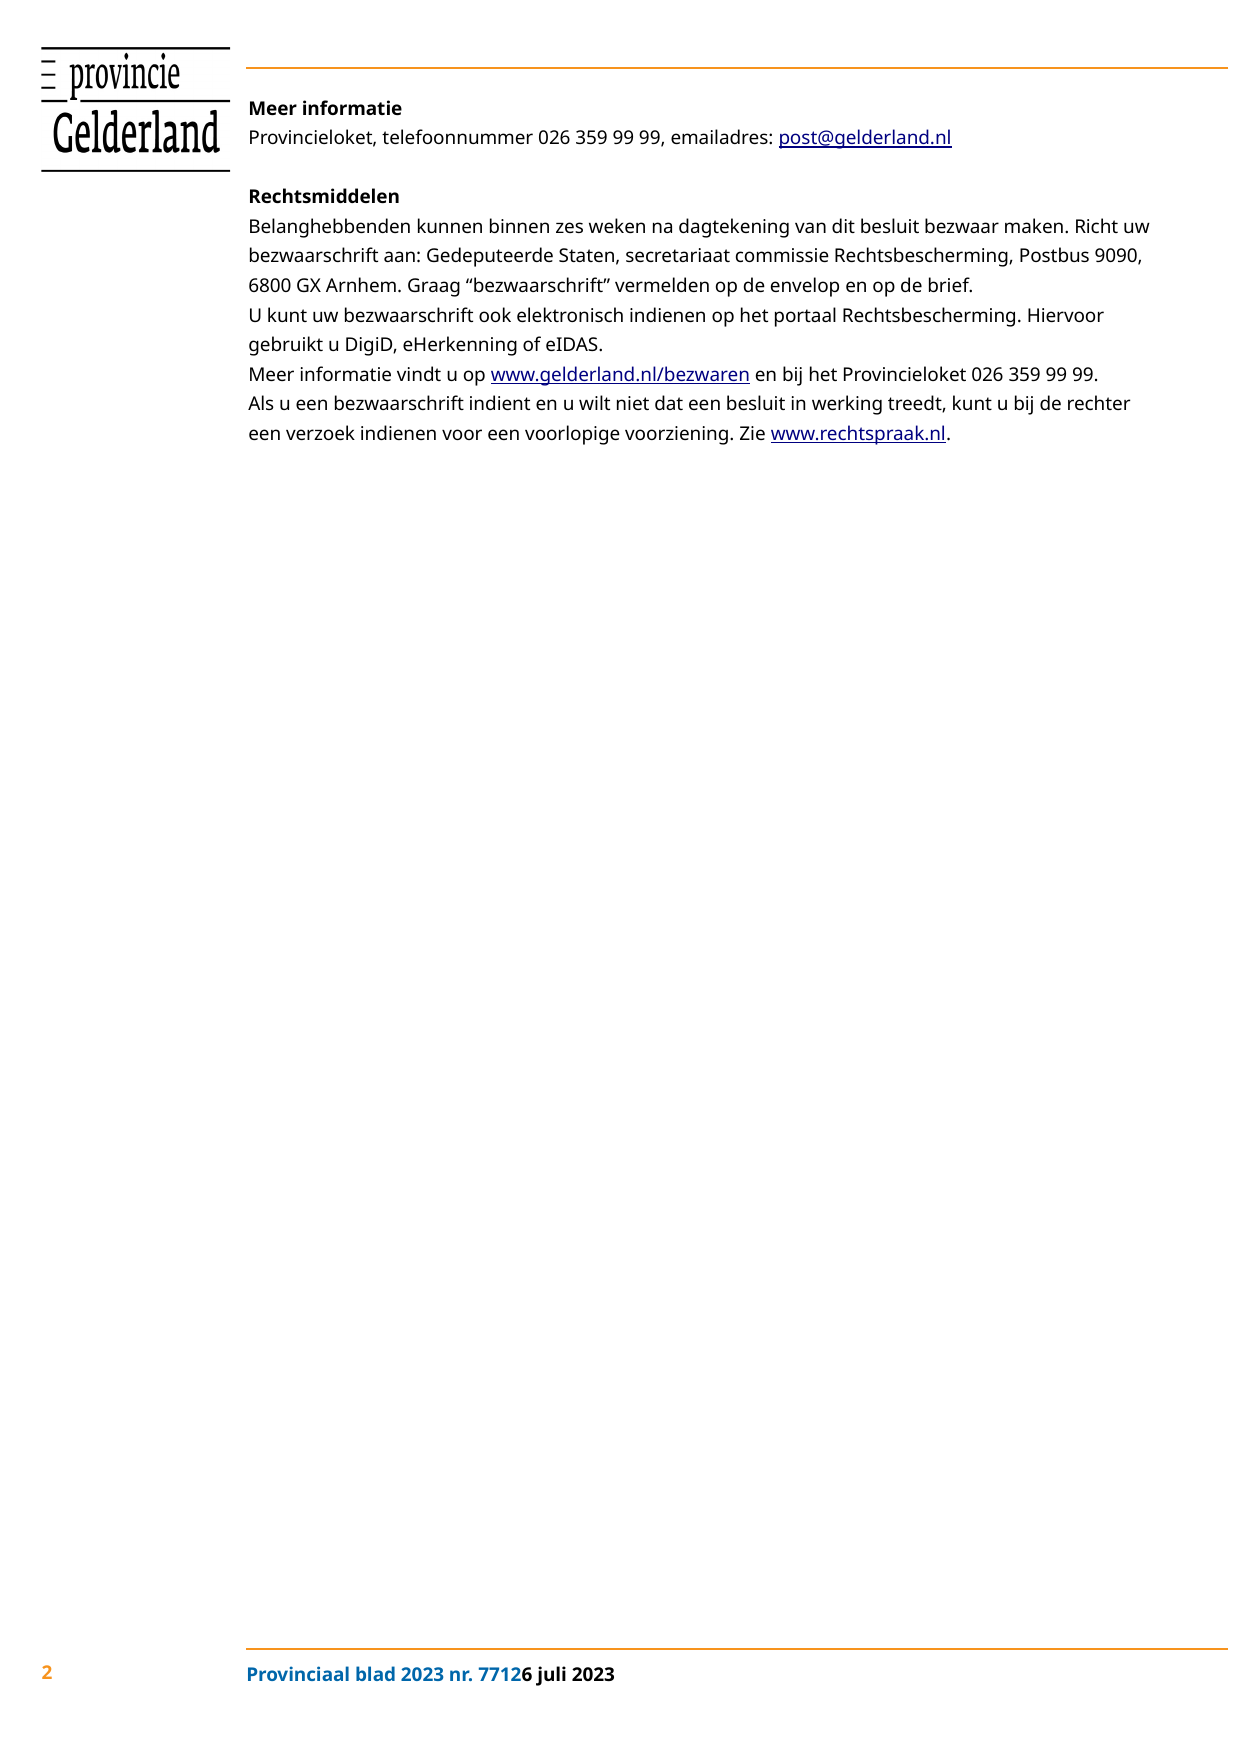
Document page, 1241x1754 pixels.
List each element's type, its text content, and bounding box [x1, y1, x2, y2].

text Rechtsmiddelen [248, 183, 1152, 209]
text Belanghebbenden kunnen binnen zes weken na dagtekening van dit besluit bezwaar maken. Richt uw bezwaarschrift aan: Gedeputeerde Staten, secretariaat commissie Rechtsbescherming, Postbus 9090, 6800 GX Arnhem. Graag “bezwaarschrift” vermelden op de envelop en op de brief. [248, 213, 1152, 298]
text Provincieloket, telefoonnummer 026 359 99 99, emailadres: post@gelderland.nl [248, 124, 1152, 150]
text U kunt uw bezwaarschrift ook elektronisch indienen op het portaal Rechtsbescherming. Hiervoor gebruikt u DigiD, eHerkenning of eIDAS. [248, 302, 1152, 357]
picture [41, 47, 231, 172]
text Meer informatie [248, 95, 1152, 121]
text Als u een bezwaarschrift indient en u wilt niet dat een besluit in werking treedt, kunt u bij de rechter een verzoek indienen voor een voorlopige voorziening. Zie www.rechtspraak.nl. [248, 391, 1152, 446]
text Meer informatie vindt u op www.gelderland.nl/bezwaren en bij het Provincieloket 026 359 99 99. [248, 361, 1152, 387]
